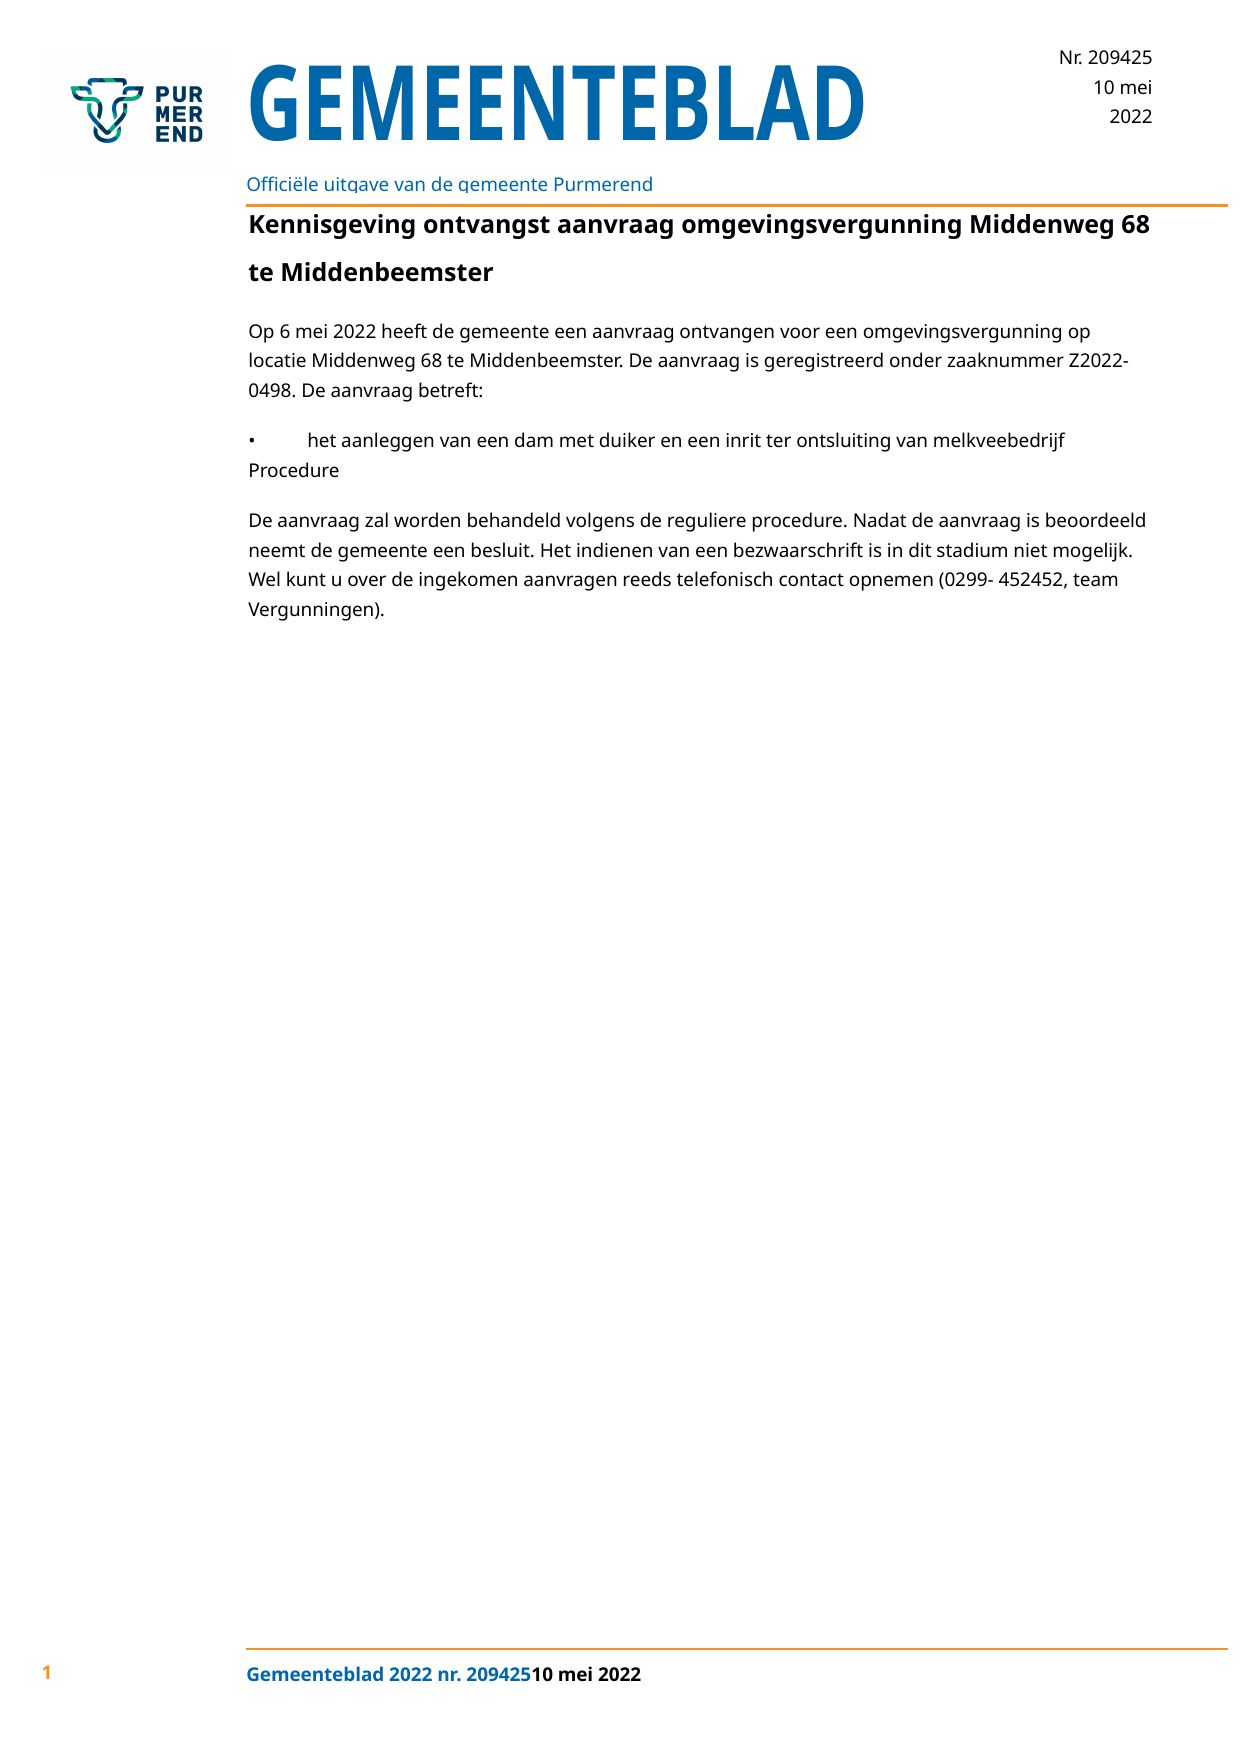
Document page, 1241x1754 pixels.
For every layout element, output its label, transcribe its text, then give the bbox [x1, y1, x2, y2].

text Op 6 mei 2022 heeft de gemeente een aanvraag ontvangen voor een omgevingsvergunning op locatie Middenweg 68 te Middenbeemster. De aanvraag is geregistreerd onder zaaknummer Z2022-0498. De aanvraag betreft: [248, 318, 1152, 403]
text Kennisgeving ontvangst aanvraag omgevingsvergunning Middenweg 68 te Middenbeemster [248, 207, 1152, 288]
list het aanleggen van een dam met duiker en een inrit ter ontsluiting van melkveebedrijf [248, 427, 1152, 453]
picture [41, 47, 231, 172]
text De aanvraag zal worden behandeld volgens de reguliere procedure. Nadat de aanvraag is beoordeeld neemt de gemeente een besluit. Het indienen van een bezwaarschrift is in dit stadium niet mogelijk. Wel kunt u over de ingekomen aanvragen reeds telefonisch contact opnemen (0299- 452452, team Vergunningen). [248, 507, 1152, 622]
text Procedure [248, 457, 1152, 483]
